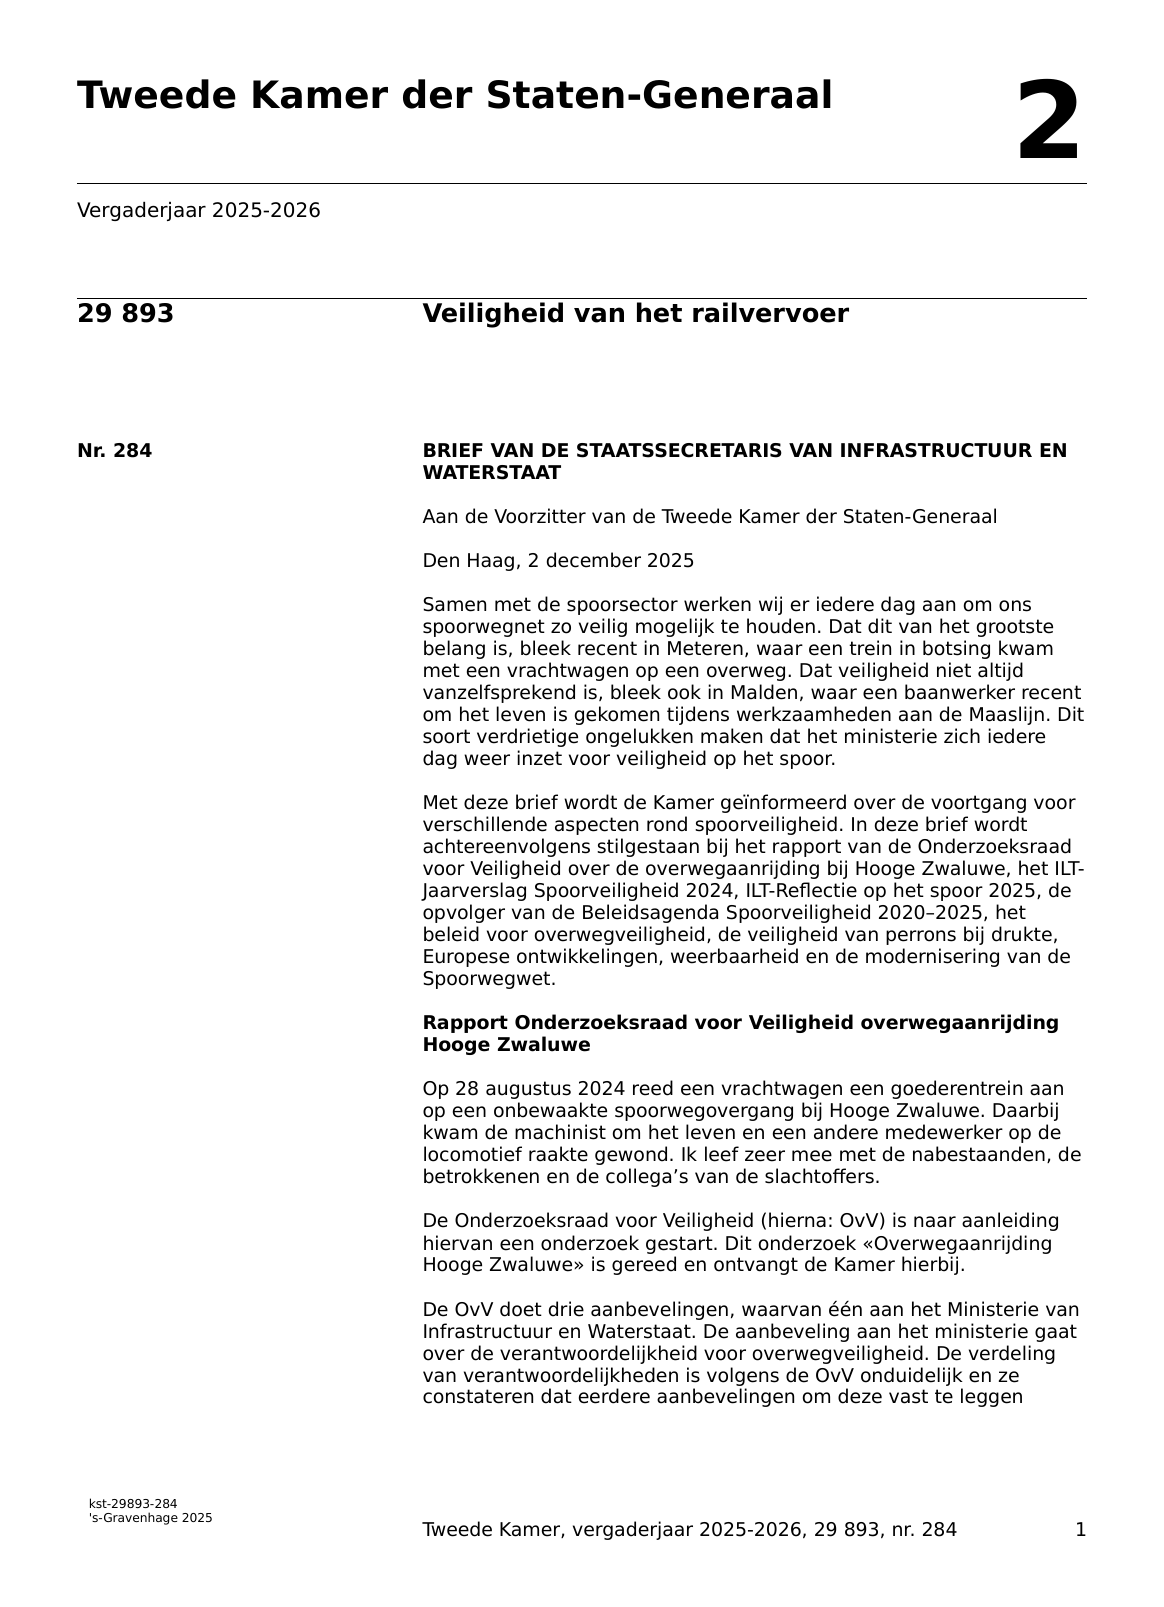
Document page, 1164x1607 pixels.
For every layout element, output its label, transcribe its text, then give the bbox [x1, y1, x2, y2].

text kst-29893-284 [88, 1497, 323, 1511]
text Den Haag, 2 december 2025 [422, 550, 1087, 572]
text Op 28 augustus 2024 reed een vrachtwagen een goederentrein aan op een onbewaakte spoorwegovergang bij Hooge Zwaluwe. Daarbij kwam de machinist om het leven en een andere medewerker op de locomotief raakte gewond. Ik leef zeer mee met de nabestaanden, de betrokkenen en de collega’s van de slachtoffers. [422, 1078, 1087, 1188]
subtitle 29 893 Veiligheid van het railvervoer [77, 299, 1087, 329]
text 's-Gravenhage 2025 [88, 1511, 323, 1525]
subtitle Rapport Onderzoeksraad voor Veiligheid overwegaanrijding Hooge Zwaluwe [422, 1012, 1087, 1056]
text Aan de Voorzitter van de Tweede Kamer der Staten-Generaal [422, 506, 1087, 528]
text De Onderzoeksraad voor Veiligheid (hierna: OvV) is naar aanleiding hiervan een onderzoek gestart. Dit onderzoek «Overwegaanrijding Hooge Zwaluwe» is gereed en ontvangt de Kamer hierbij. [422, 1210, 1087, 1276]
table_cell Vergaderjaar 2025-2026 [77, 184, 1087, 298]
subtitle Nr. 284 BRIEF VAN DE STAATSSECRETARIS VAN INFRASTRUCTUUR EN WATERSTAAT [77, 440, 1087, 484]
table_header 2 [886, 59, 1087, 183]
table_header Tweede Kamer der Staten-Generaal [77, 59, 886, 183]
text Samen met de spoorsector werken wij er iedere dag aan om ons spoorwegnet zo veilig mogelijk te houden. Dat dit van het grootste belang is, bleek recent in Meteren, waar een trein in botsing kwam met een vrachtwagen op een overweg. Dat veiligheid niet altijd vanzelfsprekend is, bleek ook in Malden, waar een baanwerker recent om het leven is gekomen tijdens werkzaamheden aan de Maaslijn. Dit soort verdrietige ongelukken maken dat het ministerie zich iedere dag weer inzet voor veiligheid op het spoor. [422, 594, 1087, 770]
text Met deze brief wordt de Kamer geïnformeerd over de voortgang voor verschillende aspecten rond spoorveiligheid. In deze brief wordt achtereenvolgens stilgestaan bij het rapport van de Onderzoeksraad voor Veiligheid over de overwegaanrijding bij Hooge Zwaluwe, het ILT-Jaarverslag Spoorveiligheid 2024, ILT-Reflectie op het spoor 2025, de opvolger van de Beleidsagenda Spoorveiligheid 2020–2025, het beleid voor overwegveiligheid, de veiligheid van perrons bij drukte, Europese ontwikkelingen, weerbaarheid en de modernisering van de Spoorwegwet. [422, 792, 1087, 990]
text De OvV doet drie aanbevelingen, waarvan één aan het Ministerie van Infrastructuur en Waterstaat. De aanbeveling aan het ministerie gaat over de verantwoordelijkheid voor overwegveiligheid. De verdeling van verantwoordelijkheden is volgens de OvV onduidelijk en ze constateren dat eerdere aanbevelingen om deze vast te leggen [422, 1298, 1087, 1408]
